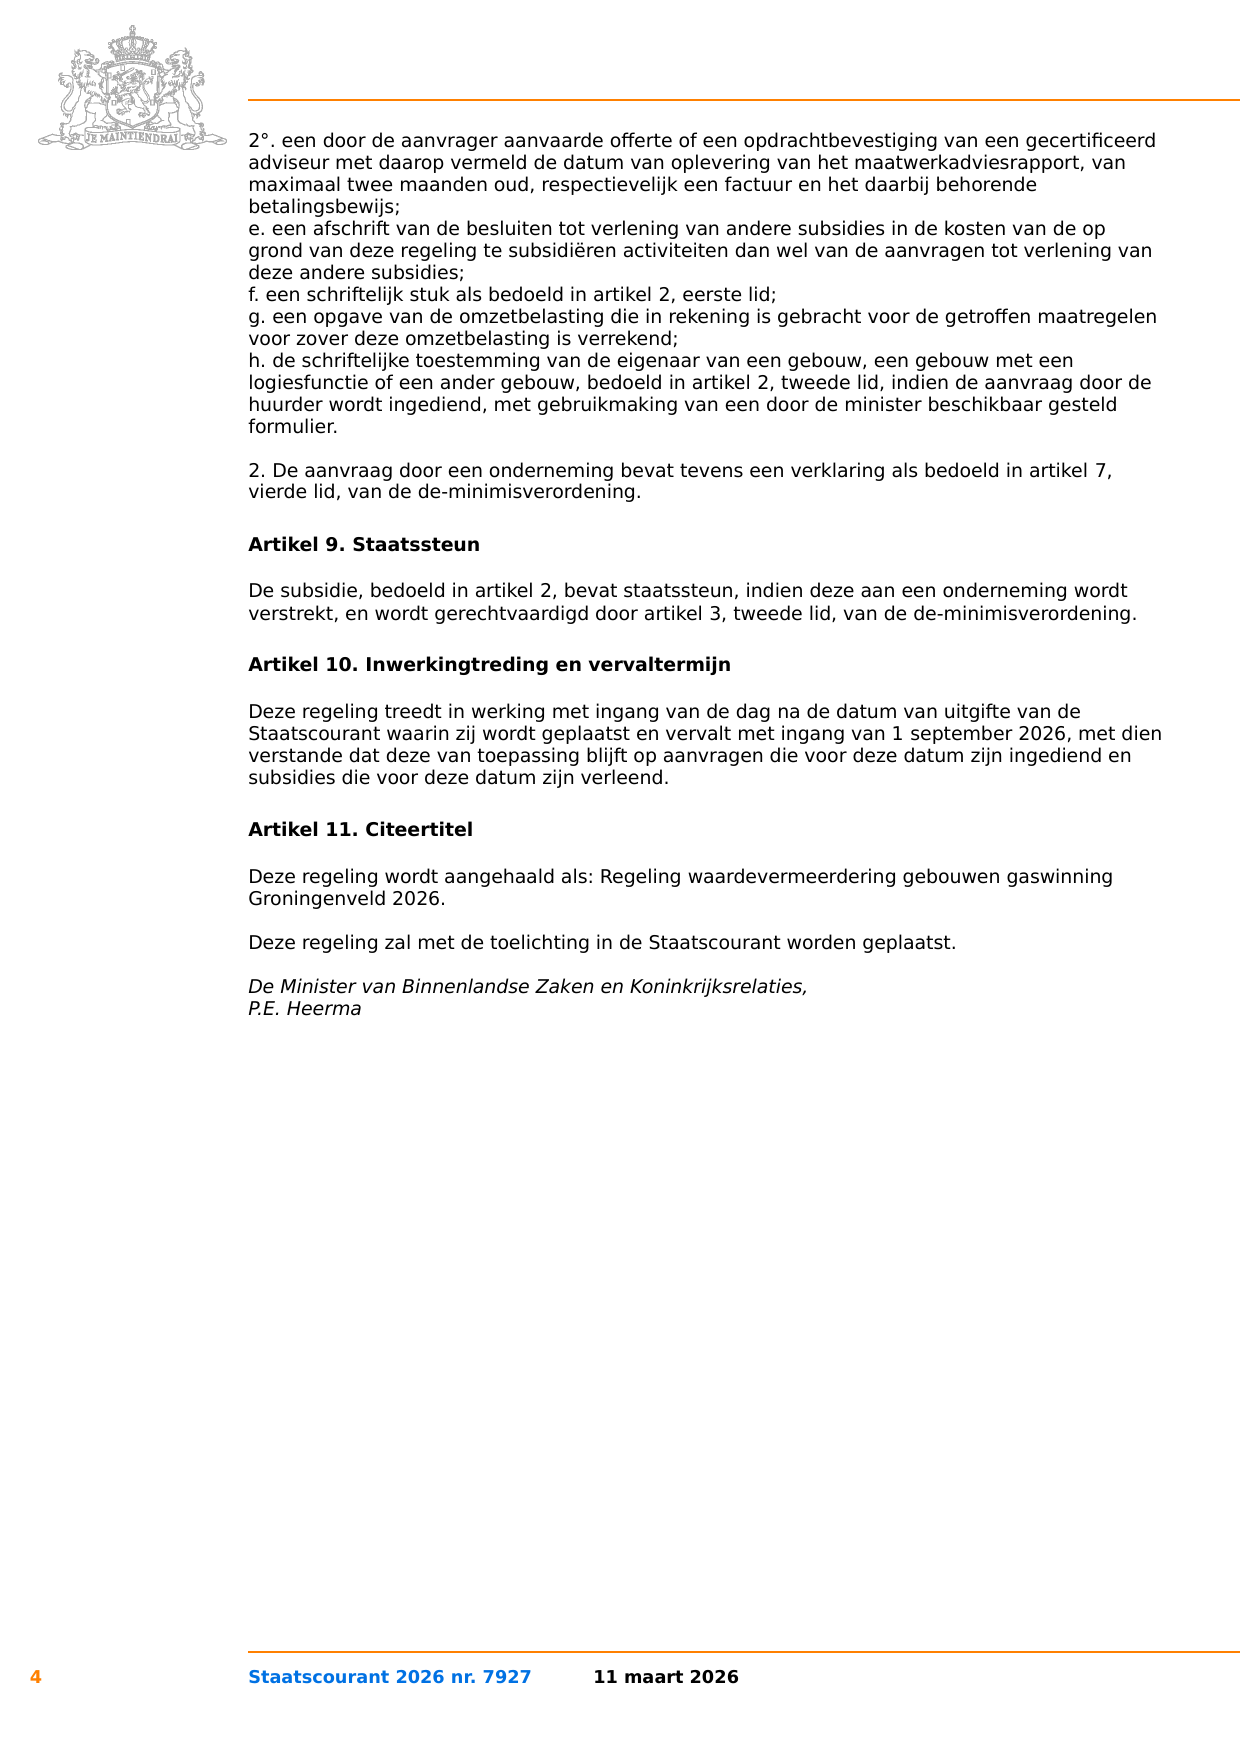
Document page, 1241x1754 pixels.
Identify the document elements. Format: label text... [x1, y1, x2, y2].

text g. een opgave van de omzetbelasting die in rekening is gebracht voor de getroffen maatregelen voor zover deze omzetbelasting is verrekend; [248, 306, 1163, 350]
text f. een schriftelijk stuk als bedoeld in artikel 2, eerste lid; [248, 284, 1163, 306]
subtitle Artikel 10. Inwerkingtreding en vervaltermijn [248, 654, 1163, 676]
subtitle Artikel 11. Citeertitel [248, 819, 1163, 841]
text Deze regeling wordt aangehaald als: Regeling waardevermeerdering gebouwen gaswinning Groningenveld 2026. [248, 866, 1163, 910]
text De Minister van Binnenlandse Zaken en Koninkrijksrelaties, P.E. Heerma [248, 976, 1163, 1020]
picture [38, 25, 227, 150]
text 2. De aanvraag door een onderneming bevat tevens een verklaring als bedoeld in artikel 7, vierde lid, van de de-minimisverordening. [248, 459, 1163, 503]
text Deze regeling treedt in werking met ingang van de dag na de datum van uitgifte van de Staatscourant waarin zij wordt geplaatst en vervalt met ingang van 1 september 2026, met dien verstande dat deze van toepassing blijft op aanvragen die voor deze datum zijn ingediend en subsidies die voor deze datum zijn verleend. [248, 701, 1163, 789]
text h. de schriftelijke toestemming van de eigenaar van een gebouw, een gebouw met een logiesfunctie of een ander gebouw, bedoeld in artikel 2, tweede lid, indien de aanvraag door de huurder wordt ingediend, met gebruikmaking van een door de minister beschikbaar gesteld formulier. [248, 350, 1163, 438]
text De subsidie, bedoeld in artikel 2, bevat staatssteun, indien deze aan een onderneming wordt verstrekt, en wordt gerechtvaardigd door artikel 3, tweede lid, van de de-minimisverordening. [248, 580, 1163, 624]
text Deze regeling zal met de toelichting in de Staatscourant worden geplaatst. [248, 932, 1163, 954]
subtitle Artikel 9. Staatssteun [248, 533, 1163, 555]
text e. een afschrift van de besluiten tot verlening van andere subsidies in de kosten van de op grond van deze regeling te subsidiëren activiteiten dan wel van de aanvragen tot verlening van deze andere subsidies; [248, 218, 1163, 284]
text 2°. een door de aanvrager aanvaarde offerte of een opdrachtbevestiging van een gecertificeerd adviseur met daarop vermeld de datum van oplevering van het maatwerkadviesrapport, van maximaal twee maanden oud, respectievelijk een factuur en het daarbij behorende betalingsbewijs; [248, 130, 1163, 218]
